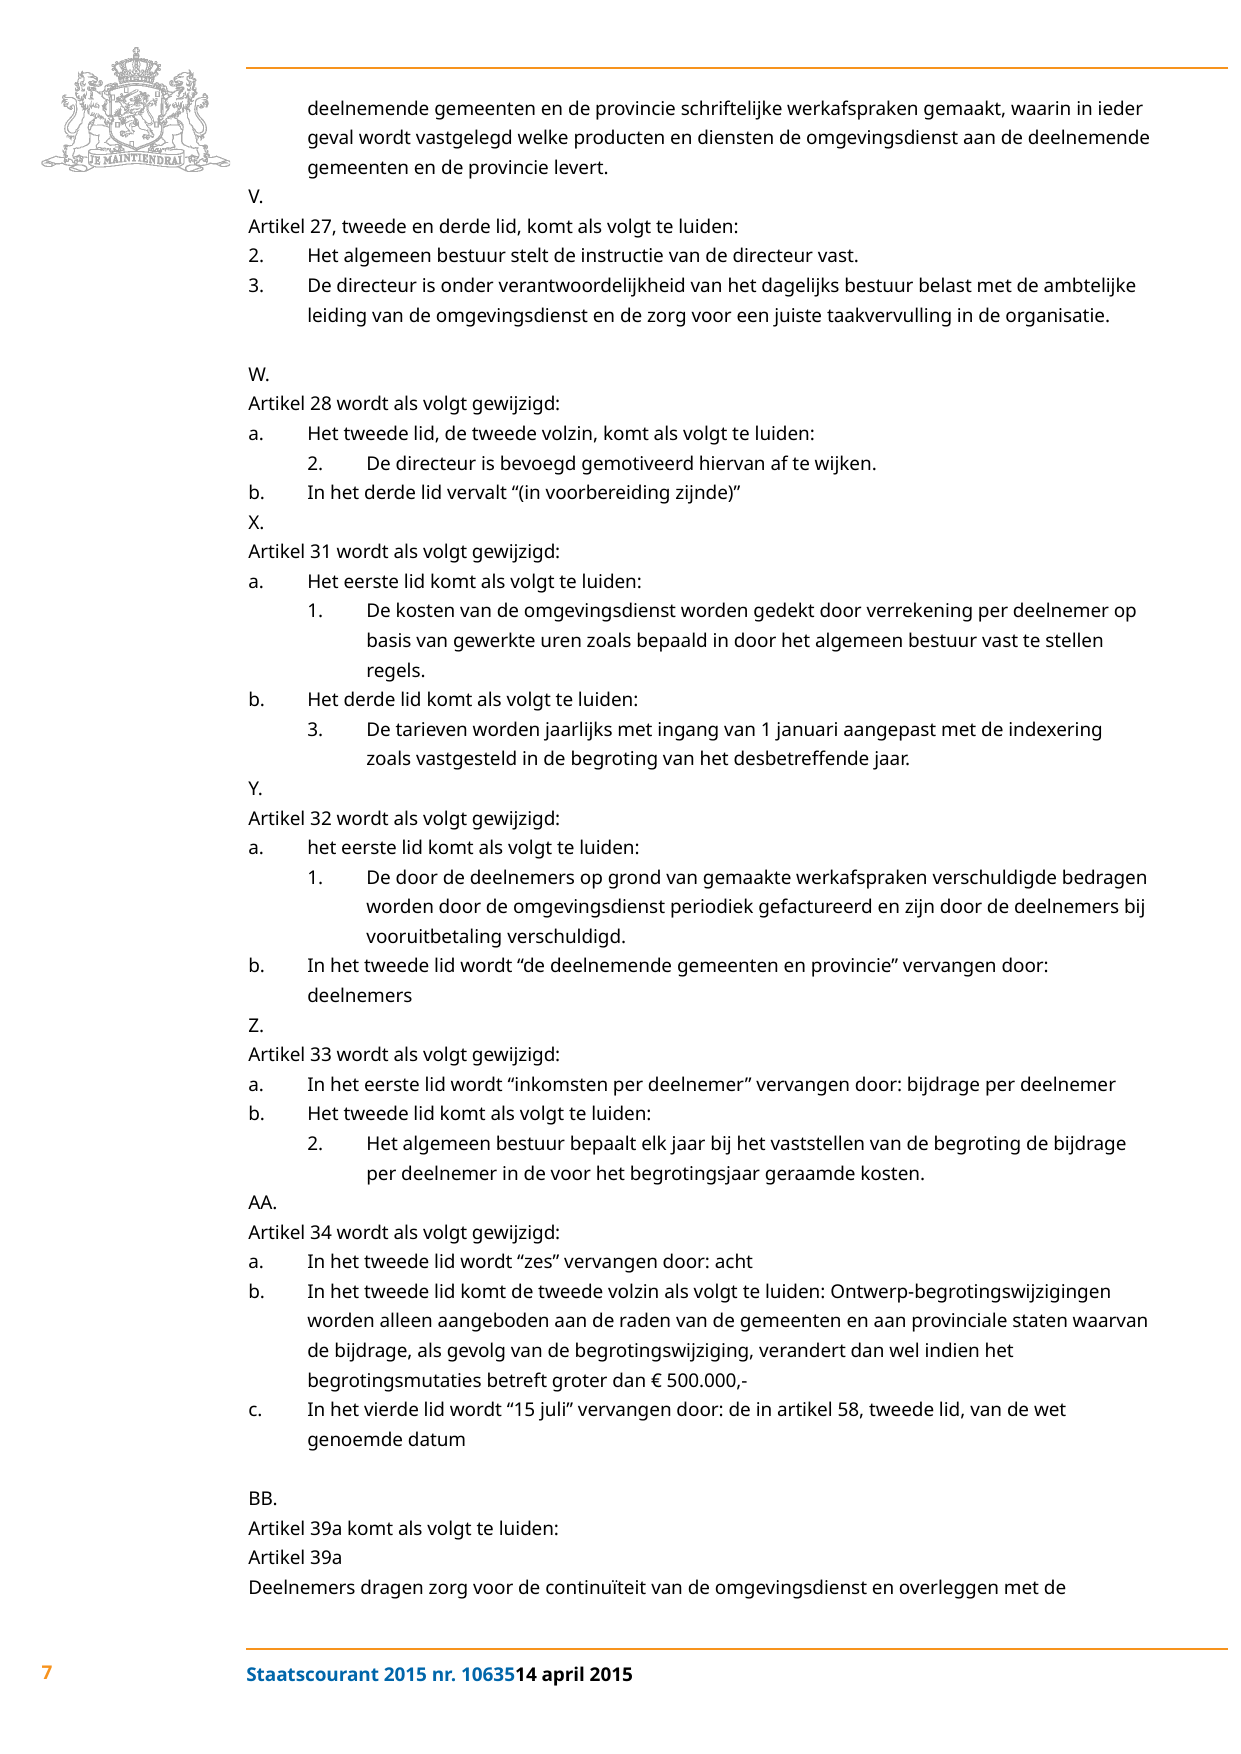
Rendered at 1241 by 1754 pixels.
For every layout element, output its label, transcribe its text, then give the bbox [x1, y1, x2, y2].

text Artikel 39a [248, 1544, 1152, 1570]
list Het derde lid komt als volgt te luiden: [248, 686, 1152, 712]
list Het algemeen bestuur bepaalt elk jaar bij het vaststellen van de begroting de bijdrage per deelnemer in de voor het begrotingsjaar geraamde kosten. [307, 1130, 1152, 1186]
text W. [248, 361, 1152, 387]
list De door de deelnemers op grond van gemaakte werkafspraken verschuldigde bedragen worden door de omgevingsdienst periodiek gefactureerd en zijn door de deelnemers bij vooruitbetaling verschuldigd. [307, 864, 1152, 949]
text Artikel 28 wordt als volgt gewijzigd: [248, 391, 1152, 416]
text BB. [248, 1485, 1152, 1511]
text Artikel 32 wordt als volgt gewijzigd: [248, 805, 1152, 831]
text Artikel 27, tweede en derde lid, komt als volgt te luiden: [248, 213, 1152, 239]
list het eerste lid komt als volgt te luiden: [248, 834, 1152, 860]
text V. [248, 183, 1152, 209]
list De kosten van de omgevingsdienst worden gedekt door verrekening per deelnemer op basis van gewerkte uren zoals bepaald in door het algemeen bestuur vast te stellen regels. [307, 598, 1152, 683]
list Het algemeen bestuur stelt de instructie van de directeur vast. [248, 243, 1152, 268]
list Het tweede lid, de tweede volzin, komt als volgt te luiden: [248, 420, 1152, 446]
text AA. [248, 1189, 1152, 1215]
text X. [248, 509, 1152, 535]
text Artikel 31 wordt als volgt gewijzigd: [248, 538, 1152, 564]
list In het eerste lid wordt “inkomsten per deelnemer” vervangen door: bijdrage per deelnemer [248, 1071, 1152, 1097]
list deelnemende gemeenten en de provincie schriftelijke werkafspraken gemaakt, waarin in ieder geval wordt vastgelegd welke producten en diensten de omgevingsdienst aan de deelnemende gemeenten en de provincie levert. [248, 95, 1152, 180]
list In het derde lid vervalt “(in voorbereiding zijnde)” [248, 479, 1152, 505]
list Het eerste lid komt als volgt te luiden: [248, 568, 1152, 594]
list Het tweede lid komt als volgt te luiden: [248, 1101, 1152, 1126]
text Artikel 33 wordt als volgt gewijzigd: [248, 1041, 1152, 1067]
text Artikel 39a komt als volgt te luiden: [248, 1515, 1152, 1541]
text Z. [248, 1012, 1152, 1038]
picture [41, 47, 231, 172]
list In het tweede lid wordt “zes” vervangen door: acht [248, 1248, 1152, 1274]
list De tarieven worden jaarlijks met ingang van 1 januari aangepast met de indexering zoals vastgesteld in de begroting van het desbetreffende jaar. [307, 716, 1152, 771]
text Y. [248, 775, 1152, 801]
text Deelnemers dragen zorg voor de continuïteit van de omgevingsdienst en overleggen met de [248, 1574, 1152, 1600]
list De directeur is bevoegd gemotiveerd hiervan af te wijken. [307, 450, 1152, 476]
list In het vierde lid wordt “15 juli” vervangen door: de in artikel 58, tweede lid, van de wet genoemde datum [248, 1396, 1152, 1452]
list In het tweede lid komt de tweede volzin als volgt te luiden: Ontwerp-begrotingswijzigingen worden alleen aangeboden aan de raden van de gemeenten en aan provinciale staten waarvan de bijdrage, als gevolg van de begrotingswijziging, verandert dan wel indien het begrotingsmutaties betreft groter dan € 500.000,- [248, 1278, 1152, 1393]
text Artikel 34 wordt als volgt gewijzigd: [248, 1219, 1152, 1245]
list In het tweede lid wordt “de deelnemende gemeenten en provincie” vervangen door: deelnemers [248, 953, 1152, 1008]
list De directeur is onder verantwoordelijkheid van het dagelijks bestuur belast met de ambtelijke leiding van de omgevingsdienst en de zorg voor een juiste taakvervulling in de organisatie. [248, 272, 1152, 328]
